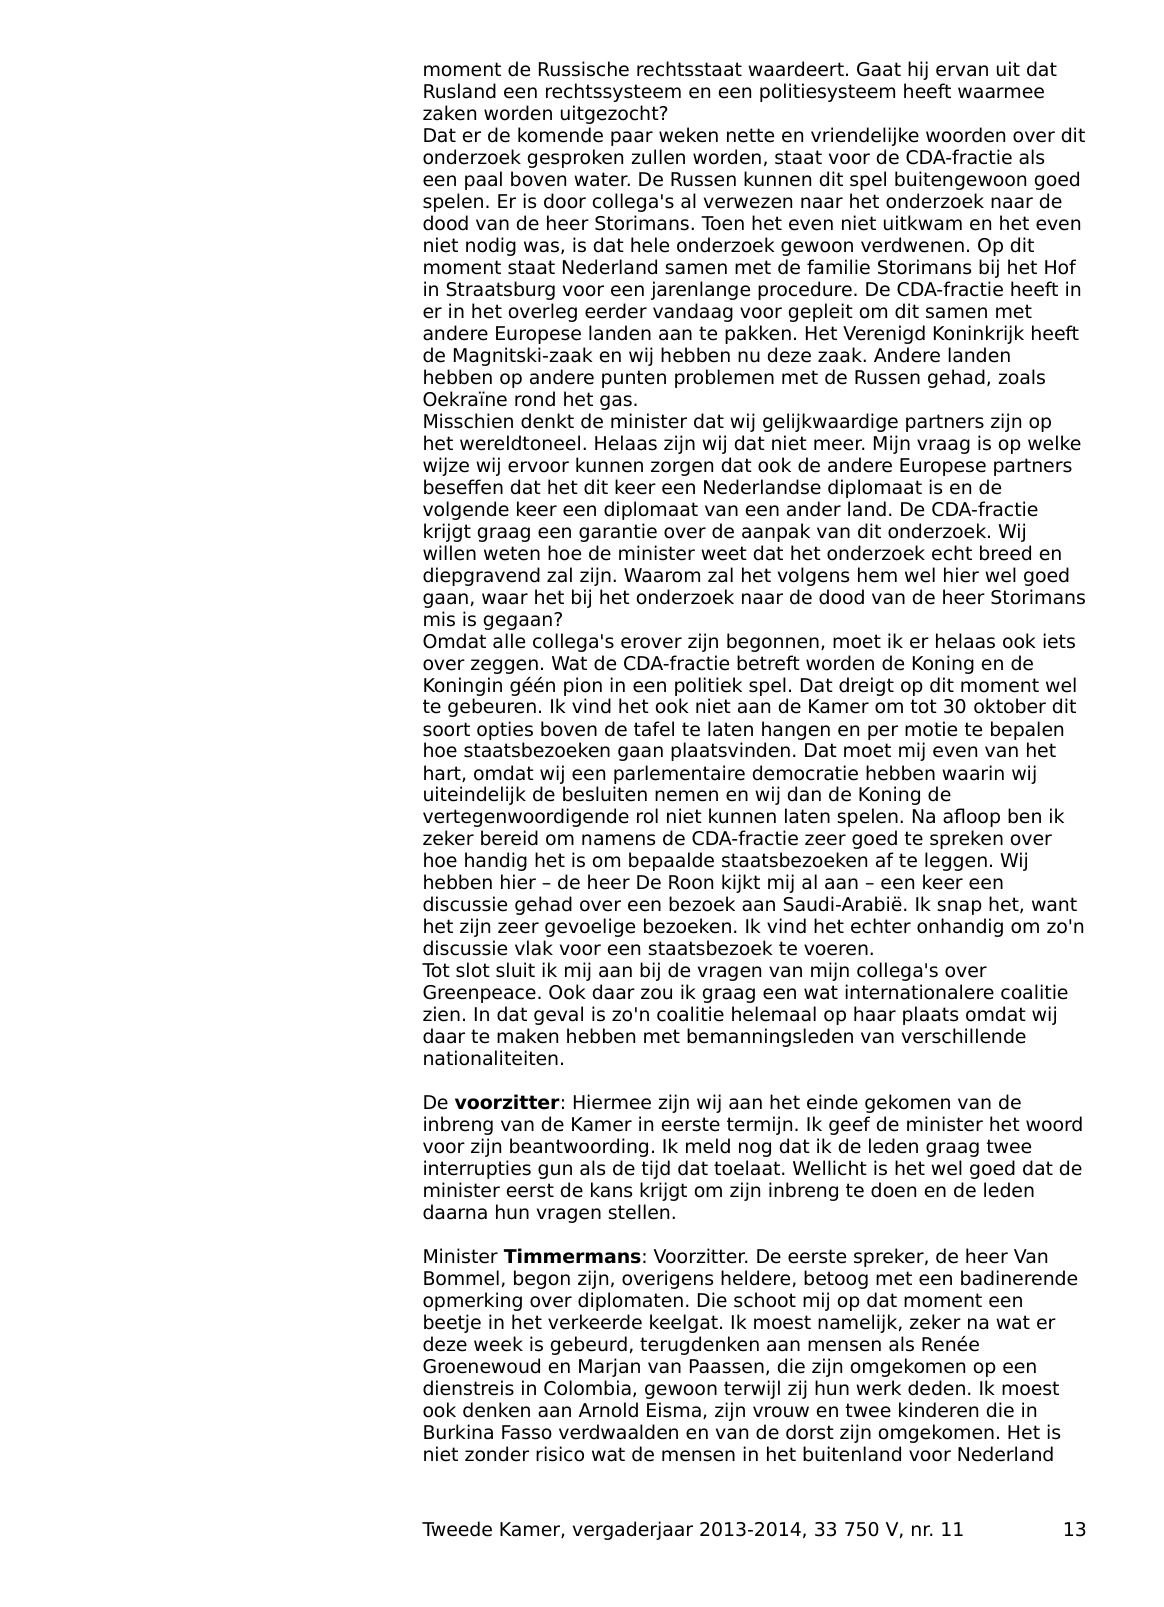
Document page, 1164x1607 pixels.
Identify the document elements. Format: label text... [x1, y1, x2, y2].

text De voorzitter: Hiermee zijn wij aan het einde gekomen van de inbreng van de Kamer in eerste termijn. Ik geef de minister het woord voor zijn beantwoording. Ik meld nog dat ik de leden graag twee interrupties gun als de tijd dat toelaat. Wellicht is het wel goed dat de minister eerst de kans krijgt om zijn inbreng te doen en de leden daarna hun vragen stellen. [422, 1092, 1087, 1224]
text Tot slot sluit ik mij aan bij de vragen van mijn collega's over Greenpeace. Ook daar zou ik graag een wat internationalere coalitie zien. In dat geval is zo'n coalitie helemaal op haar plaats omdat wij daar te maken hebben met bemanningsleden van verschillende nationaliteiten. [422, 960, 1087, 1070]
text Dat er de komende paar weken nette en vriendelijke woorden over dit onderzoek gesproken zullen worden, staat voor de CDA-fractie als een paal boven water. De Russen kunnen dit spel buitengewoon goed spelen. Er is door collega's al verwezen naar het onderzoek naar de dood van de heer Storimans. Toen het even niet uitkwam en het even niet nodig was, is dat hele onderzoek gewoon verdwenen. Op dit moment staat Nederland samen met de familie Storimans bij het Hof in Straatsburg voor een jarenlange procedure. De CDA-fractie heeft in er in het overleg eerder vandaag voor gepleit om dit samen met andere Europese landen aan te pakken. Het Verenigd Koninkrijk heeft de Magnitski-zaak en wij hebben nu deze zaak. Andere landen hebben op andere punten problemen met de Russen gehad, zoals Oekraïne rond het gas. [422, 125, 1087, 411]
text moment de Russische rechtsstaat waardeert. Gaat hij ervan uit dat Rusland een rechtssysteem en een politiesysteem heeft waarmee zaken worden uitgezocht? [422, 59, 1087, 125]
text Misschien denkt de minister dat wij gelijkwaardige partners zijn op het wereldtoneel. Helaas zijn wij dat niet meer. Mijn vraag is op welke wijze wij ervoor kunnen zorgen dat ook de andere Europese partners beseffen dat het dit keer een Nederlandse diplomaat is en de volgende keer een diplomaat van een ander land. De CDA-fractie krijgt graag een garantie over de aanpak van dit onderzoek. Wij willen weten hoe de minister weet dat het onderzoek echt breed en diepgravend zal zijn. Waarom zal het volgens hem wel hier wel goed gaan, waar het bij het onderzoek naar de dood van de heer Storimans mis is gegaan? [422, 411, 1087, 631]
text Minister Timmermans: Voorzitter. De eerste spreker, de heer Van Bommel, begon zijn, overigens heldere, betoog met een badinerende opmerking over diplomaten. Die schoot mij op dat moment een beetje in het verkeerde keelgat. Ik moest namelijk, zeker na wat er deze week is gebeurd, terugdenken aan mensen als Renée Groenewoud en Marjan van Paassen, die zijn omgekomen op een dienstreis in Colombia, gewoon terwijl zij hun werk deden. Ik moest ook denken aan Arnold Eisma, zijn vrouw en twee kinderen die in Burkina Fasso verdwaalden en van de dorst zijn omgekomen. Het is niet zonder risico wat de mensen in het buitenland voor Nederland [422, 1246, 1087, 1466]
text Omdat alle collega's erover zijn begonnen, moet ik er helaas ook iets over zeggen. Wat de CDA-fractie betreft worden de Koning en de Koningin géén pion in een politiek spel. Dat dreigt op dit moment wel te gebeuren. Ik vind het ook niet aan de Kamer om tot 30 oktober dit soort opties boven de tafel te laten hangen en per motie te bepalen hoe staatsbezoeken gaan plaatsvinden. Dat moet mij even van het hart, omdat wij een parlementaire democratie hebben waarin wij uiteindelijk de besluiten nemen en wij dan de Koning de vertegenwoordigende rol niet kunnen laten spelen. Na afloop ben ik zeker bereid om namens de CDA-fractie zeer goed te spreken over hoe handig het is om bepaalde staatsbezoeken af te leggen. Wij hebben hier – de heer De Roon kijkt mij al aan – een keer een discussie gehad over een bezoek aan Saudi-Arabië. Ik snap het, want het zijn zeer gevoelige bezoeken. Ik vind het echter onhandig om zo'n discussie vlak voor een staatsbezoek te voeren. [422, 631, 1087, 960]
